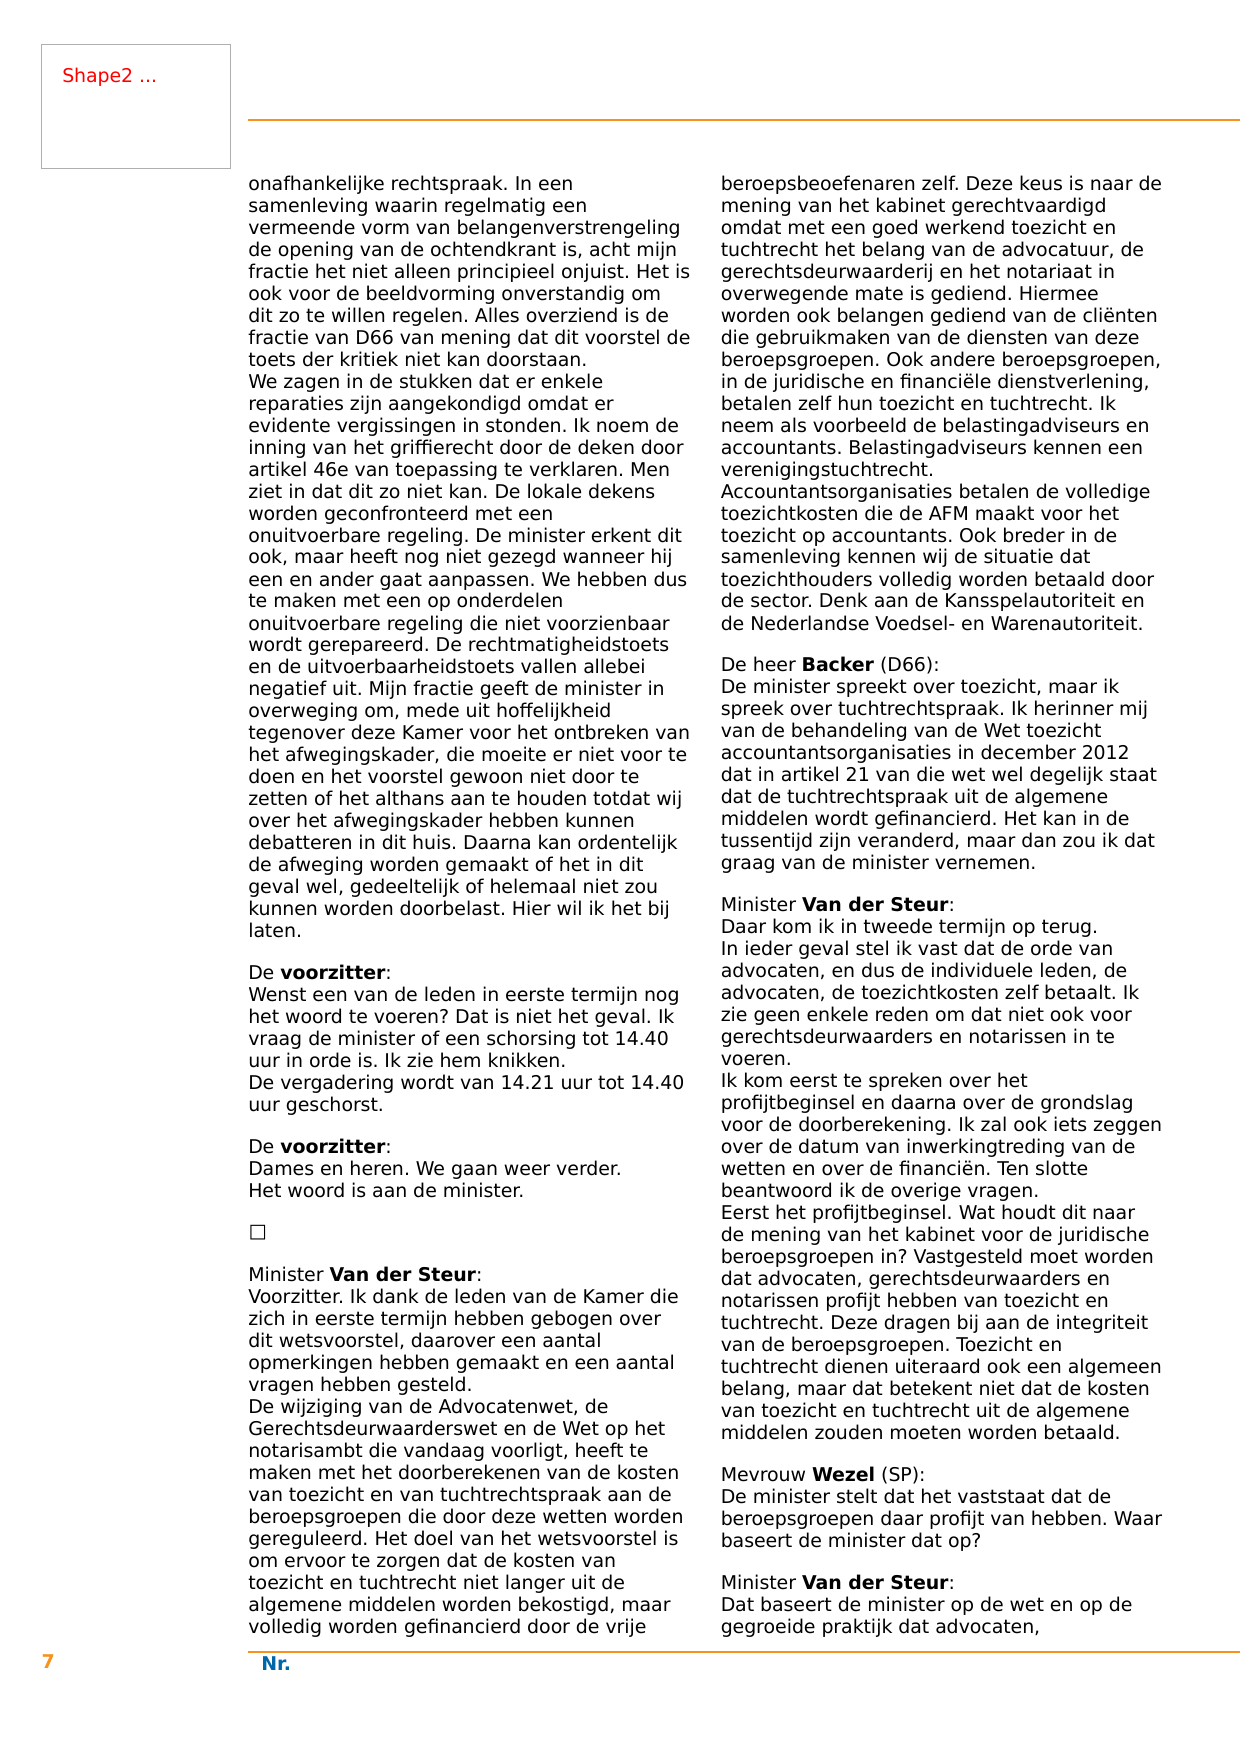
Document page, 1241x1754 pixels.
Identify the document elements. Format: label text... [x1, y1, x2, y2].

text De minister stelt dat het vaststaat dat de beroepsgroepen daar profijt van hebben. Waar baseert de minister dat op? [721, 1486, 1163, 1552]
text De heer Backer (D66): [721, 654, 1163, 676]
text Mevrouw Wezel (SP): [721, 1464, 1163, 1486]
text Voorzitter. Ik dank de leden van de Kamer die zich in eerste termijn hebben gebogen over dit wetsvoorstel, daarover een aantal opmerkingen hebben gemaakt en een aantal vragen hebben gesteld. [248, 1286, 691, 1396]
text Minister Van der Steur: [248, 1264, 691, 1286]
text onafhankelijke rechtspraak. In een samenleving waarin regelmatig een vermeende vorm van belangenverstrengeling de opening van de ochtendkrant is, acht mijn fractie het niet alleen principieel onjuist. Het is ook voor de beeldvorming onverstandig om dit zo te willen regelen. Alles overziend is de fractie van D66 van mening dat dit voorstel de toets der kritiek niet kan doorstaan. [248, 173, 691, 371]
text De wijziging van de Advocatenwet, de Gerechtsdeurwaarderswet en de Wet op het notarisambt die vandaag voorligt, heeft te maken met het doorberekenen van de kosten van toezicht en van tuchtrechtspraak aan de beroepsgroepen die door deze wetten worden gereguleerd. Het doel van het wetsvoorstel is om ervoor te zorgen dat de kosten van toezicht en tuchtrecht niet langer uit de algemene middelen worden bekostigd, maar volledig worden gefinancierd door de vrije [248, 1396, 691, 1637]
text Minister Van der Steur: [721, 894, 1163, 916]
text Eerst het profijtbeginsel. Wat houdt dit naar de mening van het kabinet voor de juridische beroepsgroepen in? Vastgesteld moet worden dat advocaten, gerechtsdeurwaarders en notarissen profijt hebben van toezicht en tuchtrecht. Deze dragen bij aan de integriteit van de beroepsgroepen. Toezicht en tuchtrecht dienen uiteraard ook een algemeen belang, maar dat betekent niet dat de kosten van toezicht en tuchtrecht uit de algemene middelen zouden moeten worden betaald. [721, 1202, 1163, 1444]
text Daar kom ik in tweede termijn op terug. [721, 916, 1163, 938]
text Dames en heren. We gaan weer verder. [248, 1158, 691, 1180]
text Ik kom eerst te spreken over het profijtbeginsel en daarna over de grondslag voor de doorberekening. Ik zal ook iets zeggen over de datum van inwerkingtreding van de wetten en over de financiën. Ten slotte beantwoord ik de overige vragen. [721, 1070, 1163, 1202]
text Minister Van der Steur: [721, 1572, 1163, 1593]
text Dat baseert de minister op de wet en op de gegroeide praktijk dat advocaten, [721, 1593, 1163, 1637]
text beroepsbeoefenaren zelf. Deze keus is naar de mening van het kabinet gerechtvaardigd omdat met een goed werkend toezicht en tuchtrecht het belang van de advocatuur, de gerechtsdeurwaarderij en het notariaat in overwegende mate is gediend. Hiermee worden ook belangen gediend van de cliënten die gebruikmaken van de diensten van deze beroepsgroepen. Ook andere beroepsgroepen, in de juridische en financiële dienstverlening, betalen zelf hun toezicht en tuchtrecht. Ik neem als voorbeeld de belastingadviseurs en accountants. Belastingadviseurs kennen een verenigingstuchtrecht. Accountantsorganisaties betalen de volledige toezichtkosten die de AFM maakt voor het toezicht op accountants. Ook breder in de samenleving kennen wij de situatie dat toezichthouders volledig worden betaald door de sector. Denk aan de Kansspelautoriteit en de Nederlandse Voedsel- en Warenautoriteit. [721, 173, 1163, 634]
text De vergadering wordt van 14.21 uur tot 14.40 uur geschorst. [248, 1072, 691, 1116]
text We zagen in de stukken dat er enkele reparaties zijn aangekondigd omdat er evidente vergissingen in stonden. Ik noem de inning van het griffierecht door de deken door artikel 46e van toepassing te verklaren. Men ziet in dat dit zo niet kan. De lokale dekens worden geconfronteerd met een onuitvoerbare regeling. De minister erkent dit ook, maar heeft nog niet gezegd wanneer hij een en ander gaat aanpassen. We hebben dus te maken met een op onderdelen onuitvoerbare regeling die niet voorzienbaar wordt gerepareerd. De rechtmatigheidstoets en de uitvoerbaarheidstoets vallen allebei negatief uit. Mijn fractie geeft de minister in overweging om, mede uit hoffelijkheid tegenover deze Kamer voor het ontbreken van het afwegingskader, die moeite er niet voor te doen en het voorstel gewoon niet door te zetten of het althans aan te houden totdat wij over het afwegingskader hebben kunnen debatteren in dit huis. Daarna kan ordentelijk de afweging worden gemaakt of het in dit geval wel, gedeeltelijk of helemaal niet zou kunnen worden doorbelast. Hier wil ik het bij laten. [248, 371, 691, 942]
text Wenst een van de leden in eerste termijn nog het woord te voeren? Dat is niet het geval. Ik vraag de minister of een schorsing tot 14.40 uur in orde is. Ik zie hem knikken. [248, 984, 691, 1072]
text Het woord is aan de minister. [248, 1180, 691, 1202]
text De voorzitter: [248, 962, 691, 984]
text De minister spreekt over toezicht, maar ik spreek over tuchtrechtspraak. Ik herinner mij van de behandeling van de Wet toezicht accountantsorganisaties in december 2012 dat in artikel 21 van die wet wel degelijk staat dat de tuchtrechtspraak uit de algemene middelen wordt gefinancierd. Het kan in de tussentijd zijn veranderd, maar dan zou ik dat graag van de minister vernemen. [721, 676, 1163, 874]
text De voorzitter: [248, 1136, 691, 1158]
text In ieder geval stel ik vast dat de orde van advocaten, en dus de individuele leden, de advocaten, de toezichtkosten zelf betaalt. Ik zie geen enkele reden om dat niet ook voor gerechtsdeurwaarders en notarissen in te voeren. [721, 938, 1163, 1070]
text ⬜ [248, 1222, 691, 1244]
